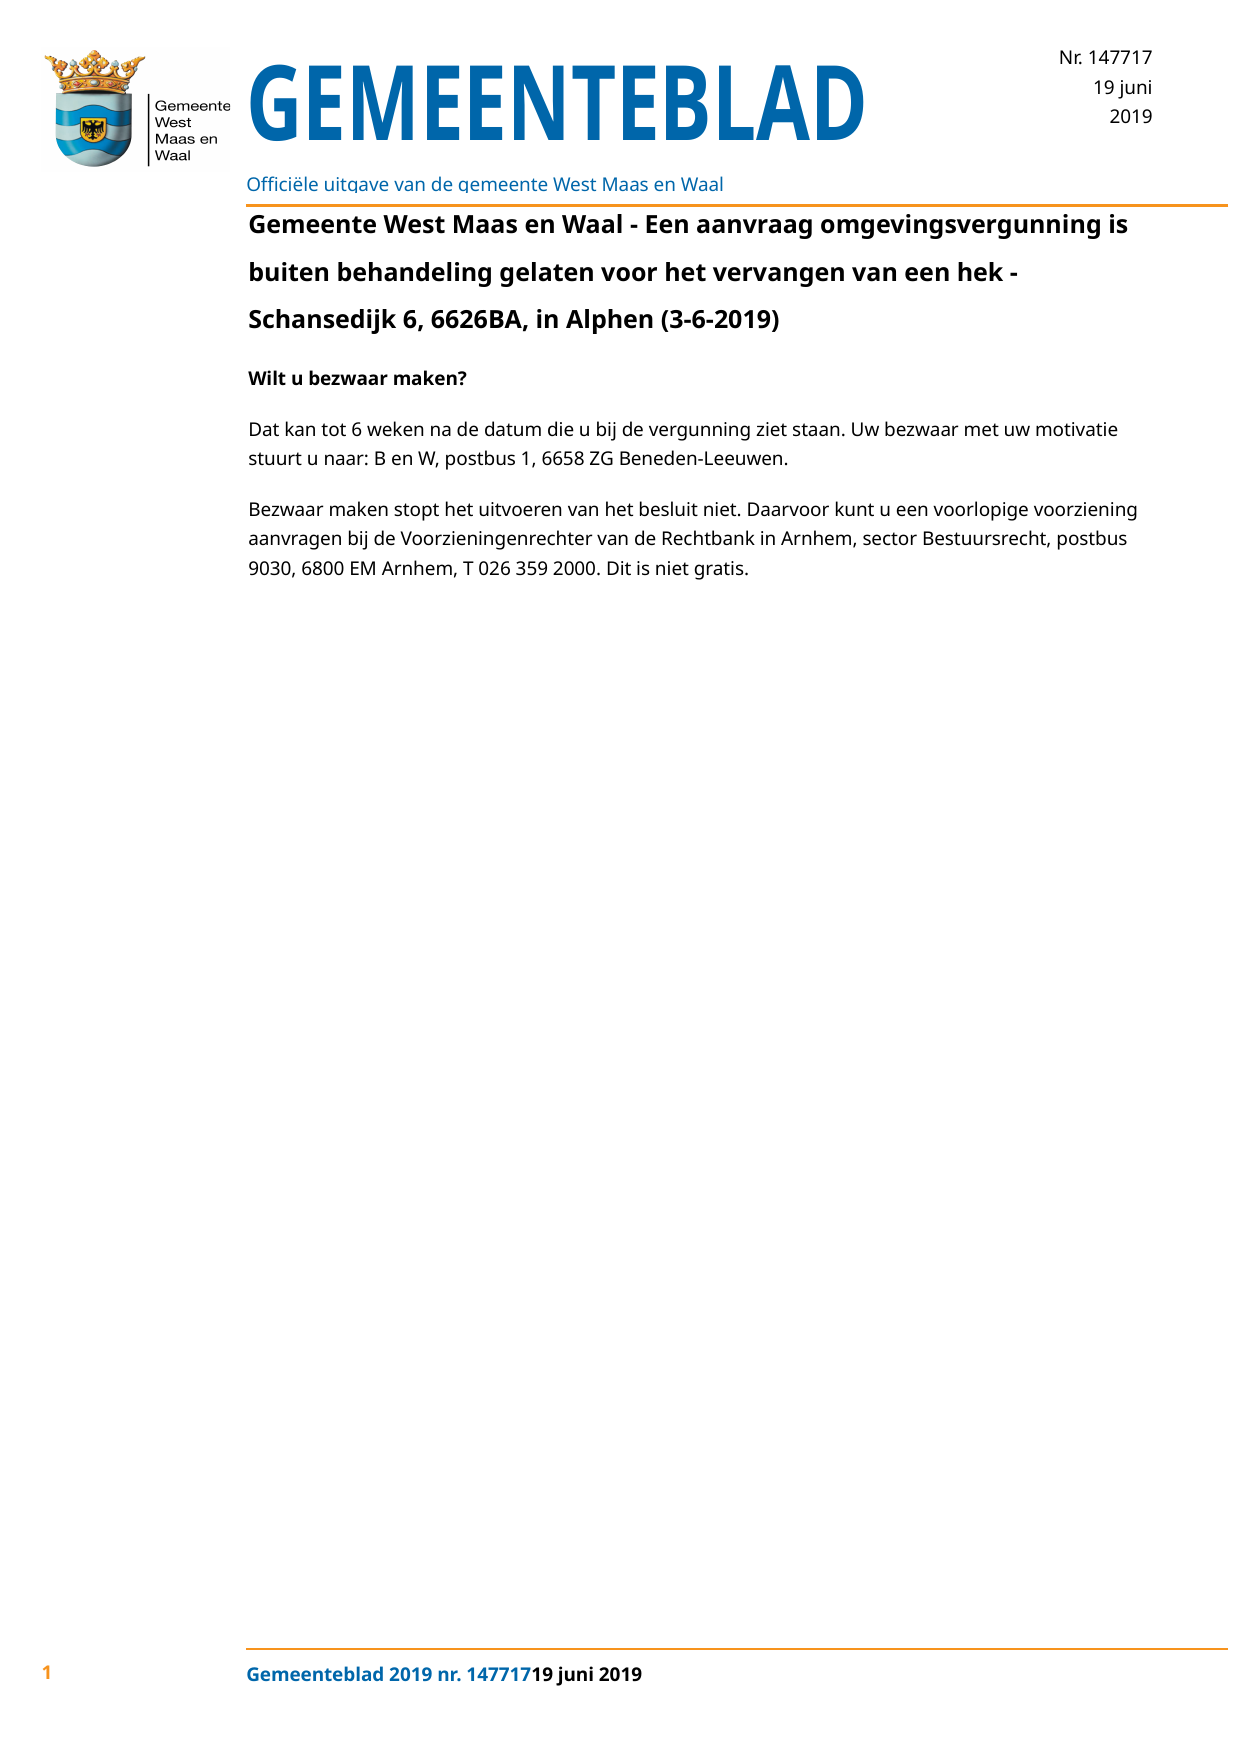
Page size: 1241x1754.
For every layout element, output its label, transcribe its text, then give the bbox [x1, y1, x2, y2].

text Wilt u bezwaar maken? [248, 366, 1152, 391]
text Gemeente West Maas en Waal - Een aanvraag omgevingsvergunning is buiten behandeling gelaten voor het vervangen van een hek - Schansedijk 6, 6626BA, in Alphen (3-6-2019) [248, 207, 1152, 336]
picture [41, 47, 231, 172]
text Bezwaar maken stopt het uitvoeren van het besluit niet. Daarvoor kunt u een voorlopige voorziening aanvragen bij de Voorzieningenrechter van de Rechtbank in Arnhem, sector Bestuursrecht, postbus 9030, 6800 EM Arnhem, T 026 359 2000. Dit is niet gratis. [248, 496, 1152, 581]
text Dat kan tot 6 weken na de datum die u bij de vergunning ziet staan. Uw bezwaar met uw motivatie stuurt u naar: B en W, postbus 1, 6658 ZG Beneden-Leeuwen. [248, 416, 1152, 471]
